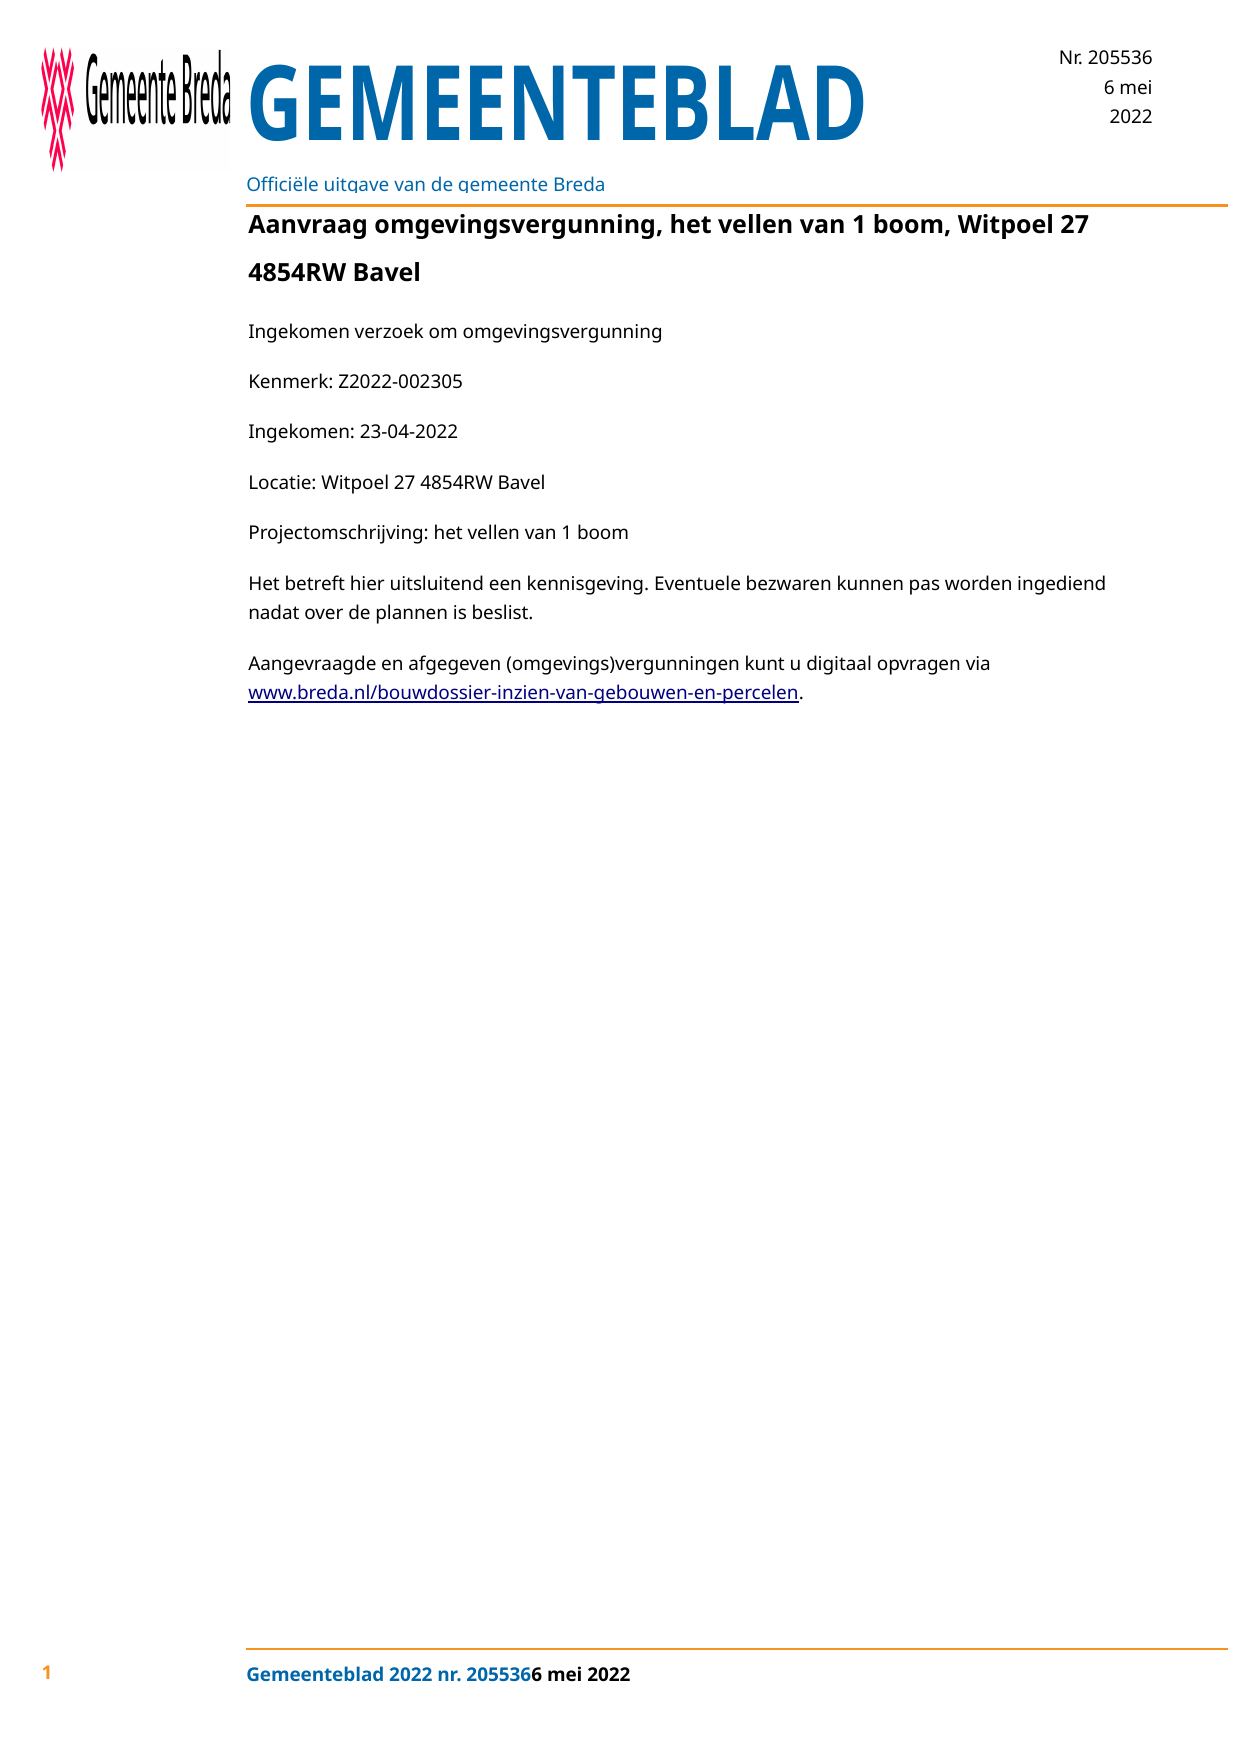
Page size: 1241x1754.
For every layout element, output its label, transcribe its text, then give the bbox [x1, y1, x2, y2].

picture [41, 47, 231, 172]
text Het betreft hier uitsluitend een kennisgeving. Eventuele bezwaren kunnen pas worden ingediend nadat over de plannen is beslist. [248, 570, 1152, 625]
text Aanvraag omgevingsvergunning, het vellen van 1 boom, Witpoel 27 4854RW Bavel [248, 207, 1152, 288]
text Projectomschrijving: het vellen van 1 boom [248, 519, 1152, 545]
text Kenmerk: Z2022-002305 [248, 368, 1152, 394]
text Aangevraagde en afgegeven (omgevings)vergunningen kunt u digitaal opvragen via www.breda.nl/bouwdossier-inzien-van-gebouwen-en-percelen. [248, 650, 1152, 705]
text Ingekomen: 23-04-2022 [248, 419, 1152, 444]
text Ingekomen verzoek om omgevingsvergunning [248, 318, 1152, 344]
text Locatie: Witpoel 27 4854RW Bavel [248, 469, 1152, 495]
